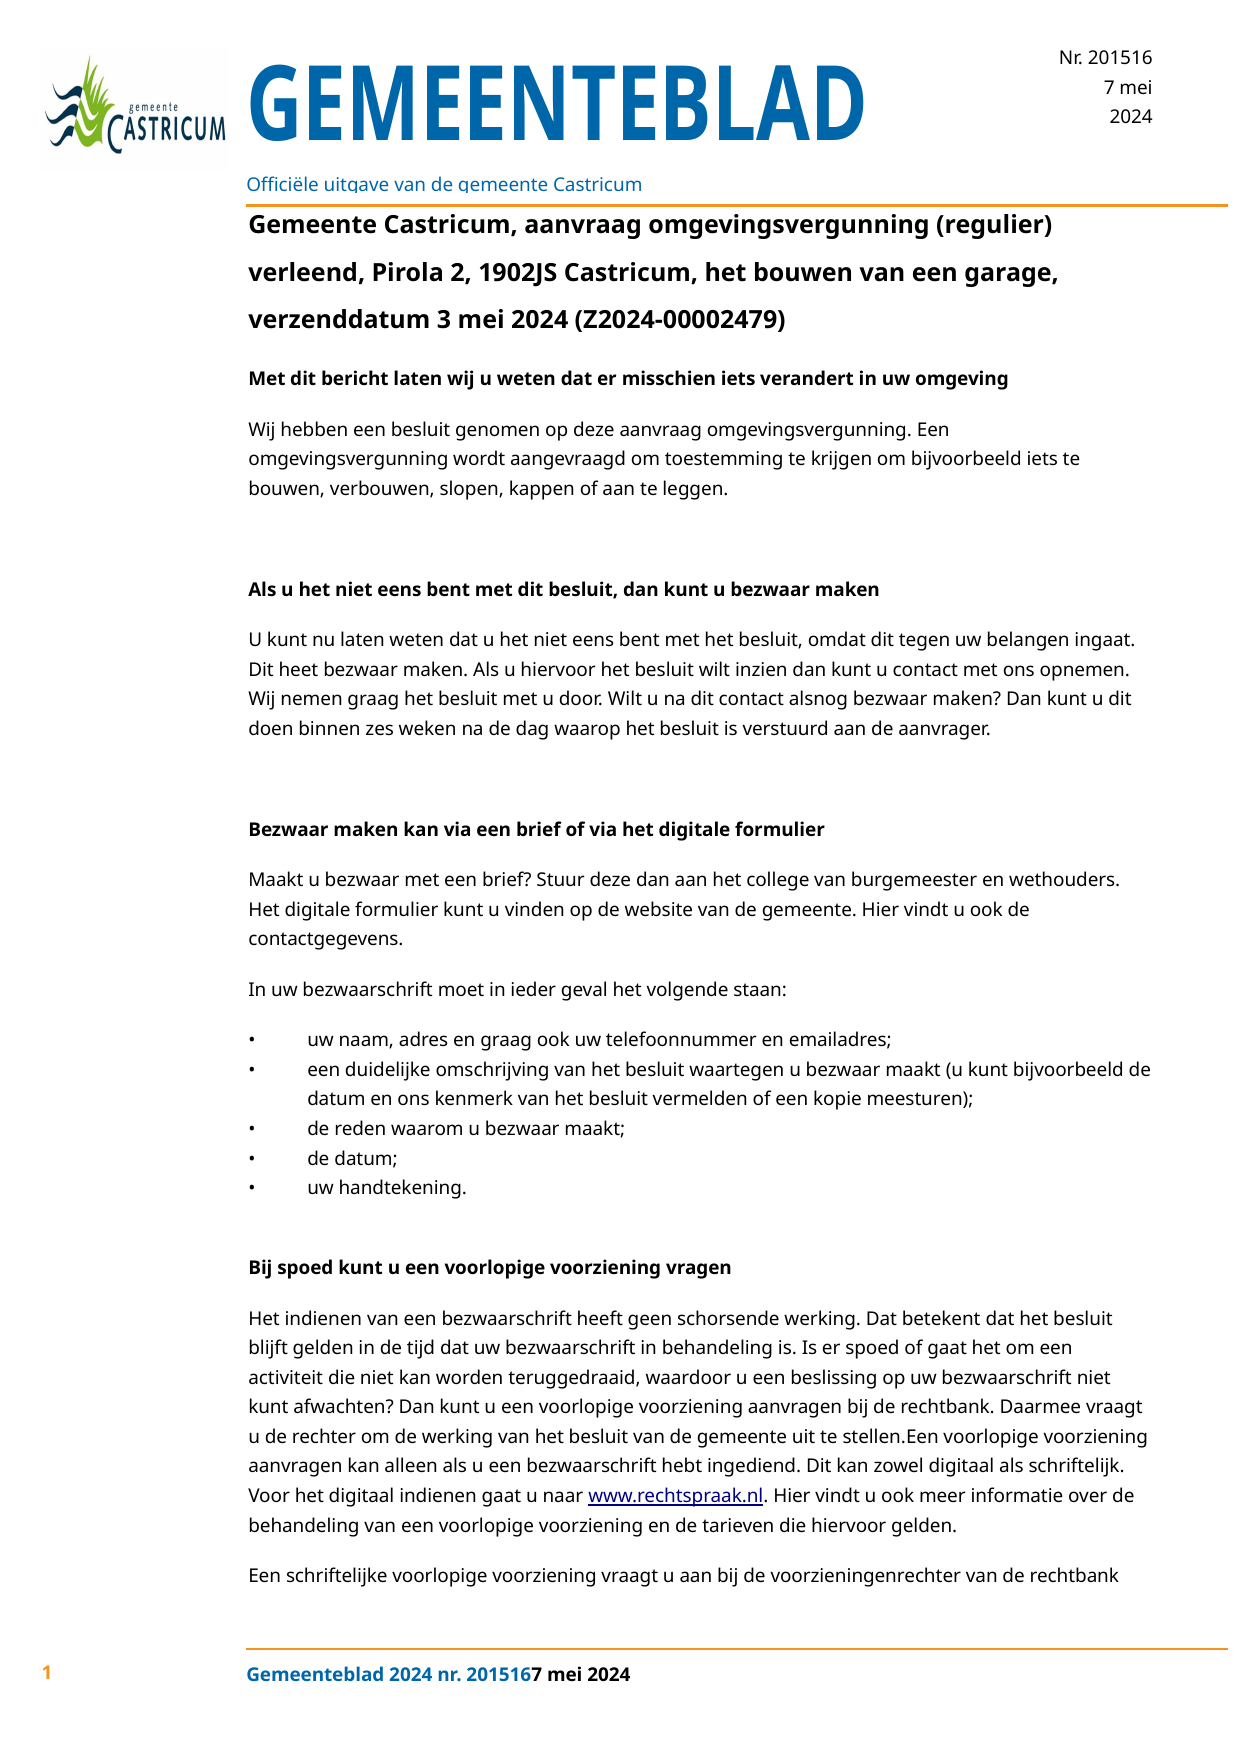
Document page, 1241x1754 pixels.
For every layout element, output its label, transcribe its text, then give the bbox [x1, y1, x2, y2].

text U kunt nu laten weten dat u het niet eens bent met het besluit, omdat dit tegen uw belangen ingaat. Dit heet bezwaar maken. Als u hiervoor het besluit wilt inzien dan kunt u contact met ons opnemen. Wij nemen graag het besluit met u door. Wilt u na dit contact alsnog bezwaar maken? Dan kunt u dit doen binnen zes weken na de dag waarop het besluit is verstuurd aan de aanvrager. [248, 626, 1152, 741]
text Het indienen van een bezwaarschrift heeft geen schorsende werking. Dat betekent dat het besluit blijft gelden in de tijd dat uw bezwaarschrift in behandeling is. Is er spoed of gaat het om een activiteit die niet kan worden teruggedraaid, waardoor u een beslissing op uw bezwaarschrift niet kunt afwachten? Dan kunt u een voorlopige voorziening aanvragen bij de rechtbank. Daarmee vraagt u de rechter om de werking van het besluit van de gemeente uit te stellen.Een voorlopige voorziening aanvragen kan alleen als u een bezwaarschrift hebt ingediend. Dit kan zowel digitaal als schriftelijk. Voor het digitaal indienen gaat u naar www.rechtspraak.nl. Hier vindt u ook meer informatie over de behandeling van een voorlopige voorziening en de tarieven die hiervoor gelden. [248, 1305, 1152, 1537]
text Gemeente Castricum, aanvraag omgevingsvergunning (regulier) verleend, Pirola 2, 1902JS Castricum, het bouwen van een garage, verzenddatum 3 mei 2024 (Z2024-00002479) [248, 207, 1152, 336]
text Bij spoed kunt u een voorlopige voorziening vragen [248, 1254, 1152, 1280]
text Als u het niet eens bent met dit besluit, dan kunt u bezwaar maken [248, 576, 1152, 602]
text Bezwaar maken kan via een brief of via het digitale formulier [248, 816, 1152, 842]
picture [41, 47, 231, 172]
list een duidelijke omschrijving van het besluit waartegen u bezwaar maakt (u kunt bijvoorbeeld de datum en ons kenmerk van het besluit vermelden of een kopie meesturen); [248, 1056, 1152, 1111]
text In uw bezwaarschrift moet in ieder geval het volgende staan: [248, 976, 1152, 1002]
list de datum; [248, 1145, 1152, 1170]
list uw handtekening. [248, 1174, 1152, 1200]
text Een schriftelijke voorlopige voorziening vraagt u aan bij de voorzieningenrechter van de rechtbank [248, 1562, 1152, 1588]
text Maakt u bezwaar met een brief? Stuur deze dan aan het college van burgemeester en wethouders. Het digitale formulier kunt u vinden op de website van de gemeente. Hier vindt u ook de contactgegevens. [248, 866, 1152, 951]
list de reden waarom u bezwaar maakt; [248, 1115, 1152, 1141]
list uw naam, adres en graag ook uw telefoonnummer en emailadres; [248, 1026, 1152, 1052]
text Met dit bericht laten wij u weten dat er misschien iets verandert in uw omgeving [248, 366, 1152, 391]
text Wij hebben een besluit genomen op deze aanvraag omgevingsvergunning. Een omgevingsvergunning wordt aangevraagd om toestemming te krijgen om bijvoorbeeld iets te bouwen, verbouwen, slopen, kappen of aan te leggen. [248, 416, 1152, 501]
